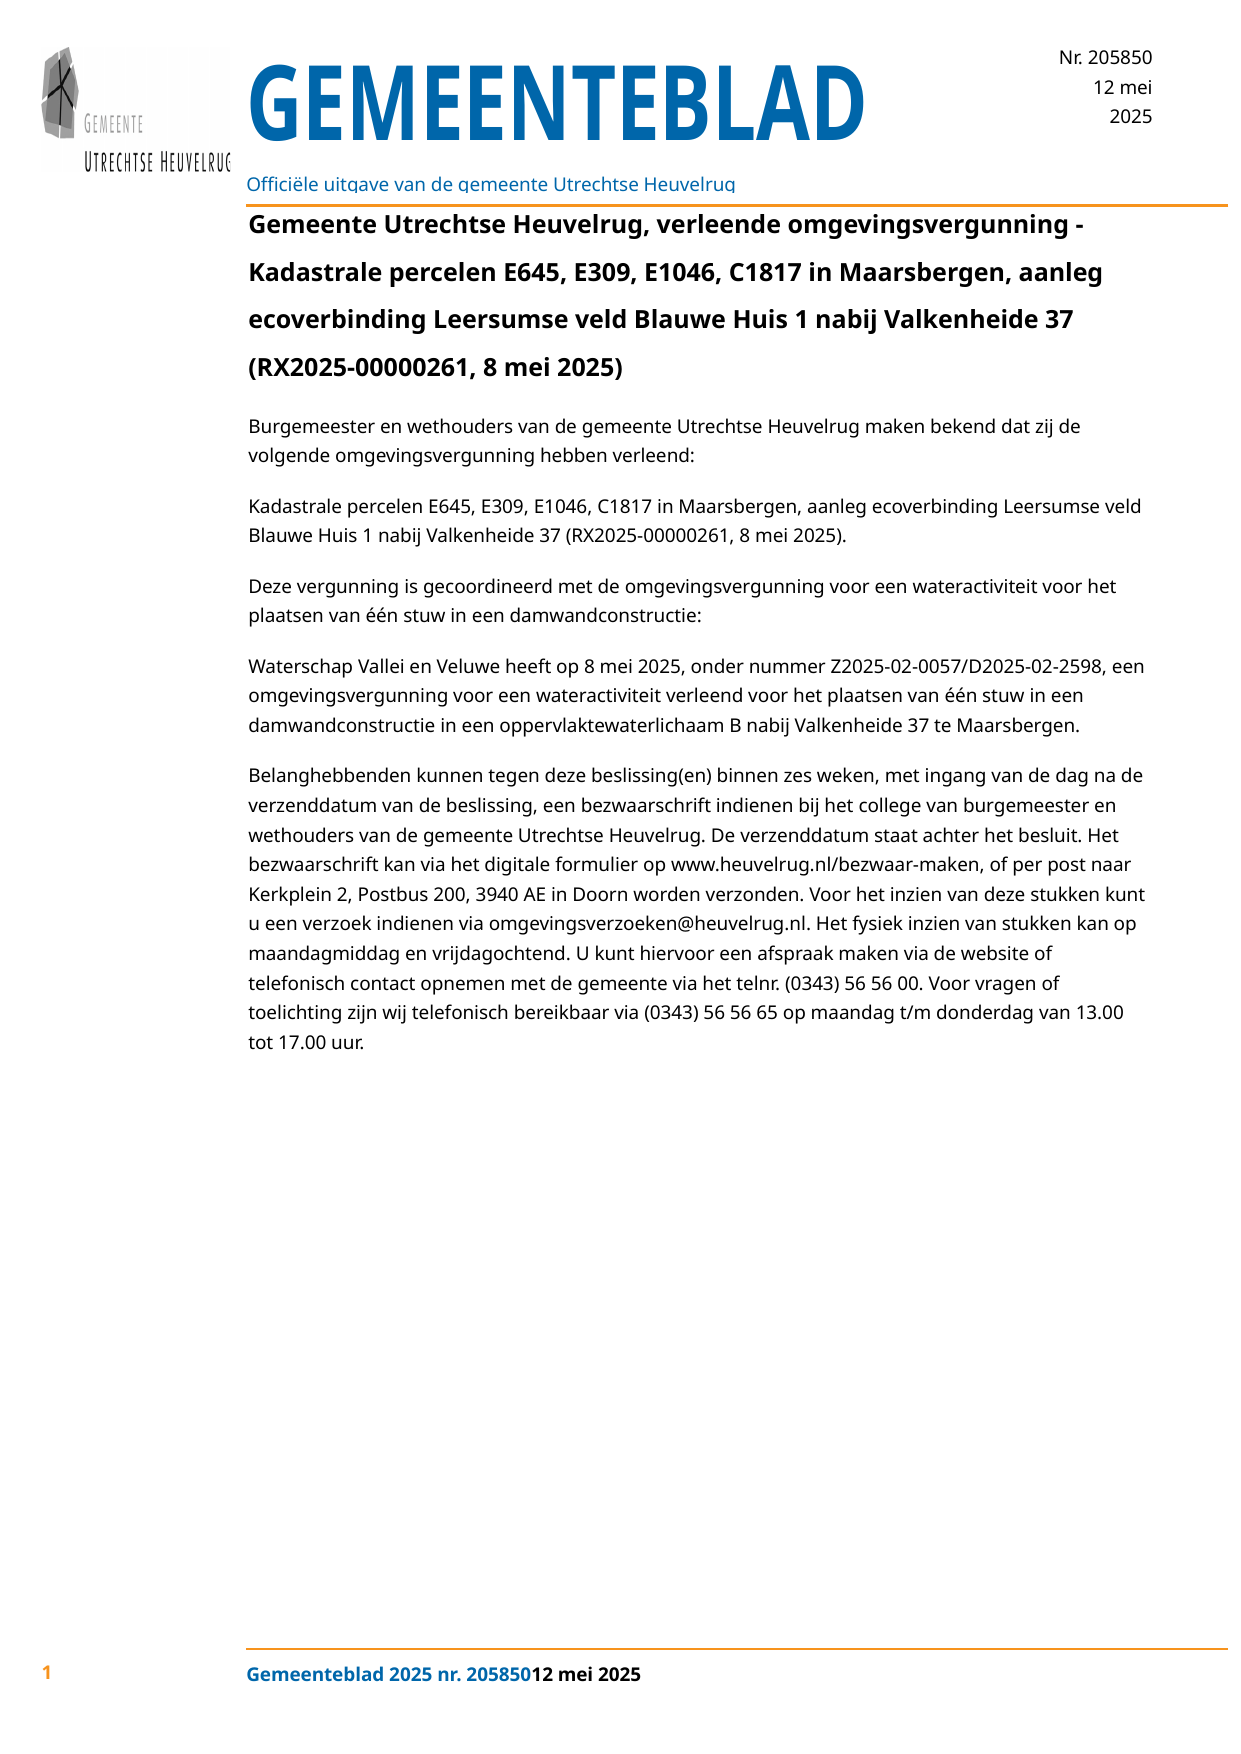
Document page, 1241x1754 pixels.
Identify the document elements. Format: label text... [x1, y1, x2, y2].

text Waterschap Vallei en Veluwe heeft op 8 mei 2025, onder nummer Z2025-02-0057/D2025-02-2598, een omgevingsvergunning voor een wateractiviteit verleend voor het plaatsen van één stuw in een damwandconstructie in een oppervlaktewaterlichaam B nabij Valkenheide 37 te Maarsbergen. [248, 653, 1152, 738]
text Gemeente Utrechtse Heuvelrug, verleende omgevingsvergunning - Kadastrale percelen E645, E309, E1046, C1817 in Maarsbergen, aanleg ecoverbinding Leersumse veld Blauwe Huis 1 nabij Valkenheide 37 (RX2025-00000261, 8 mei 2025) [248, 207, 1152, 384]
text Burgemeester en wethouders van de gemeente Utrechtse Heuvelrug maken bekend dat zij de volgende omgevingsvergunning hebben verleend: [248, 413, 1152, 468]
picture [41, 47, 231, 172]
text Kadastrale percelen E645, E309, E1046, C1817 in Maarsbergen, aanleg ecoverbinding Leersumse veld Blauwe Huis 1 nabij Valkenheide 37 (RX2025-00000261, 8 mei 2025). [248, 493, 1152, 548]
text Deze vergunning is gecoordineerd met de omgevingsvergunning voor een wateractiviteit voor het plaatsen van één stuw in een damwandconstructie: [248, 573, 1152, 628]
text Belanghebbenden kunnen tegen deze beslissing(en) binnen zes weken, met ingang van de dag na de verzenddatum van de beslissing, een bezwaarschrift indienen bij het college van burgemeester en wethouders van de gemeente Utrechtse Heuvelrug. De verzenddatum staat achter het besluit. Het bezwaarschrift kan via het digitale formulier op www.heuvelrug.nl/bezwaar-maken, of per post naar Kerkplein 2, Postbus 200, 3940 AE in Doorn worden verzonden. Voor het inzien van deze stukken kunt u een verzoek indienen via omgevingsverzoeken@heuvelrug.nl. Het fysiek inzien van stukken kan op maandagmiddag en vrijdagochtend. U kunt hiervoor een afspraak maken via de website of telefonisch contact opnemen met de gemeente via het telnr. (0343) 56 56 00. Voor vragen of toelichting zijn wij telefonisch bereikbaar via (0343) 56 56 65 op maandag t/m donderdag van 13.00 tot 17.00 uur. [248, 763, 1152, 1055]
